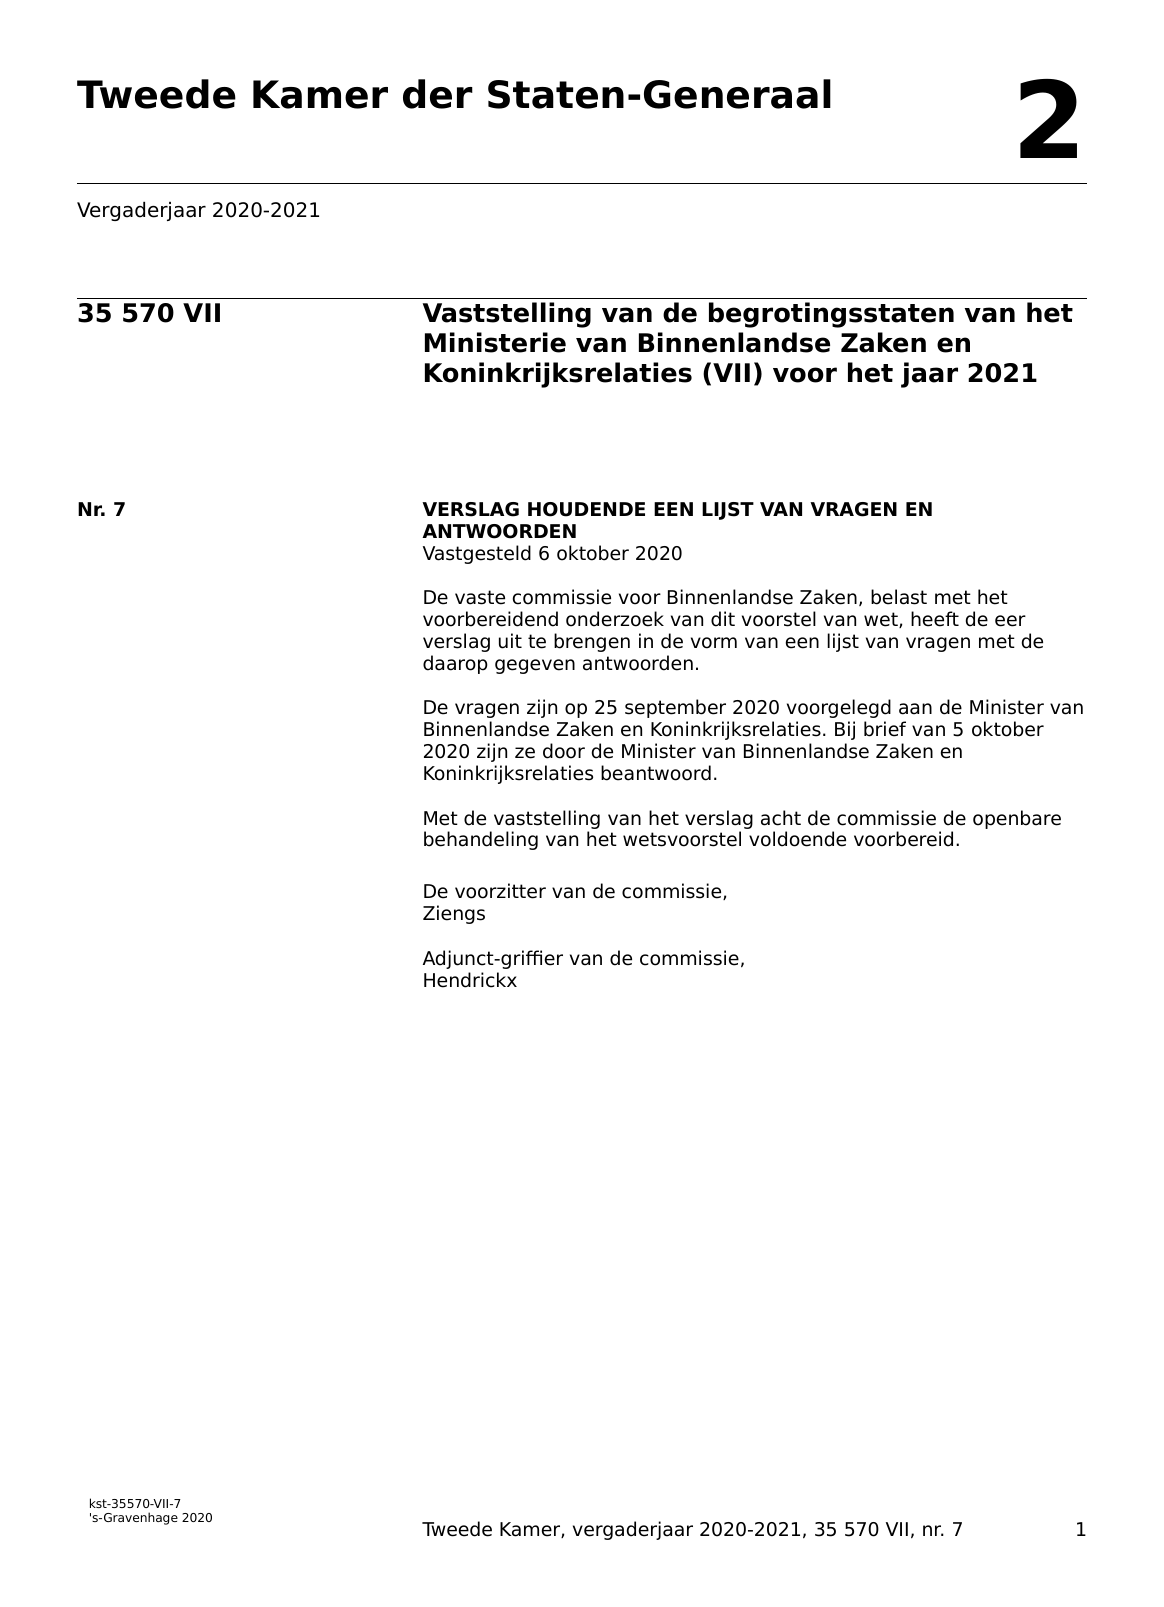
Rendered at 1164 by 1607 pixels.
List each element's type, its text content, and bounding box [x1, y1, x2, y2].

table_header Tweede Kamer der Staten-Generaal [77, 59, 886, 183]
text Met de vaststelling van het verslag acht de commissie de openbare behandeling van het wetsvoorstel voldoende voorbereid. [422, 807, 1087, 851]
text Vastgesteld 6 oktober 2020 [422, 543, 1087, 565]
subtitle Nr. 7 VERSLAG HOUDENDE EEN LIJST VAN VRAGEN EN ANTWOORDEN [77, 499, 1087, 543]
text De voorzitter van de commissie, Ziengs [422, 881, 1087, 925]
text 's-Gravenhage 2020 [88, 1511, 323, 1525]
text De vaste commissie voor Binnenlandse Zaken, belast met het voorbereidend onderzoek van dit voorstel van wet, heeft de eer verslag uit te brengen in de vorm van een lijst van vragen met de daarop gegeven antwoorden. [422, 587, 1087, 675]
table_cell Vergaderjaar 2020-2021 [77, 184, 1087, 298]
text De vragen zijn op 25 september 2020 voorgelegd aan de Minister van Binnenlandse Zaken en Koninkrijksrelaties. Bij brief van 5 oktober 2020 zijn ze door de Minister van Binnenlandse Zaken en Koninkrijksrelaties beantwoord. [422, 697, 1087, 785]
table_header 2 [886, 59, 1087, 183]
subtitle 35 570 VII Vaststelling van de begrotingsstaten van het Ministerie van Binnenlandse Zaken en Koninkrijksrelaties (VII) voor het jaar 2021 [77, 299, 1087, 388]
text kst-35570-VII-7 [88, 1497, 323, 1511]
text Adjunct-griffier van de commissie, Hendrickx [422, 947, 1087, 991]
